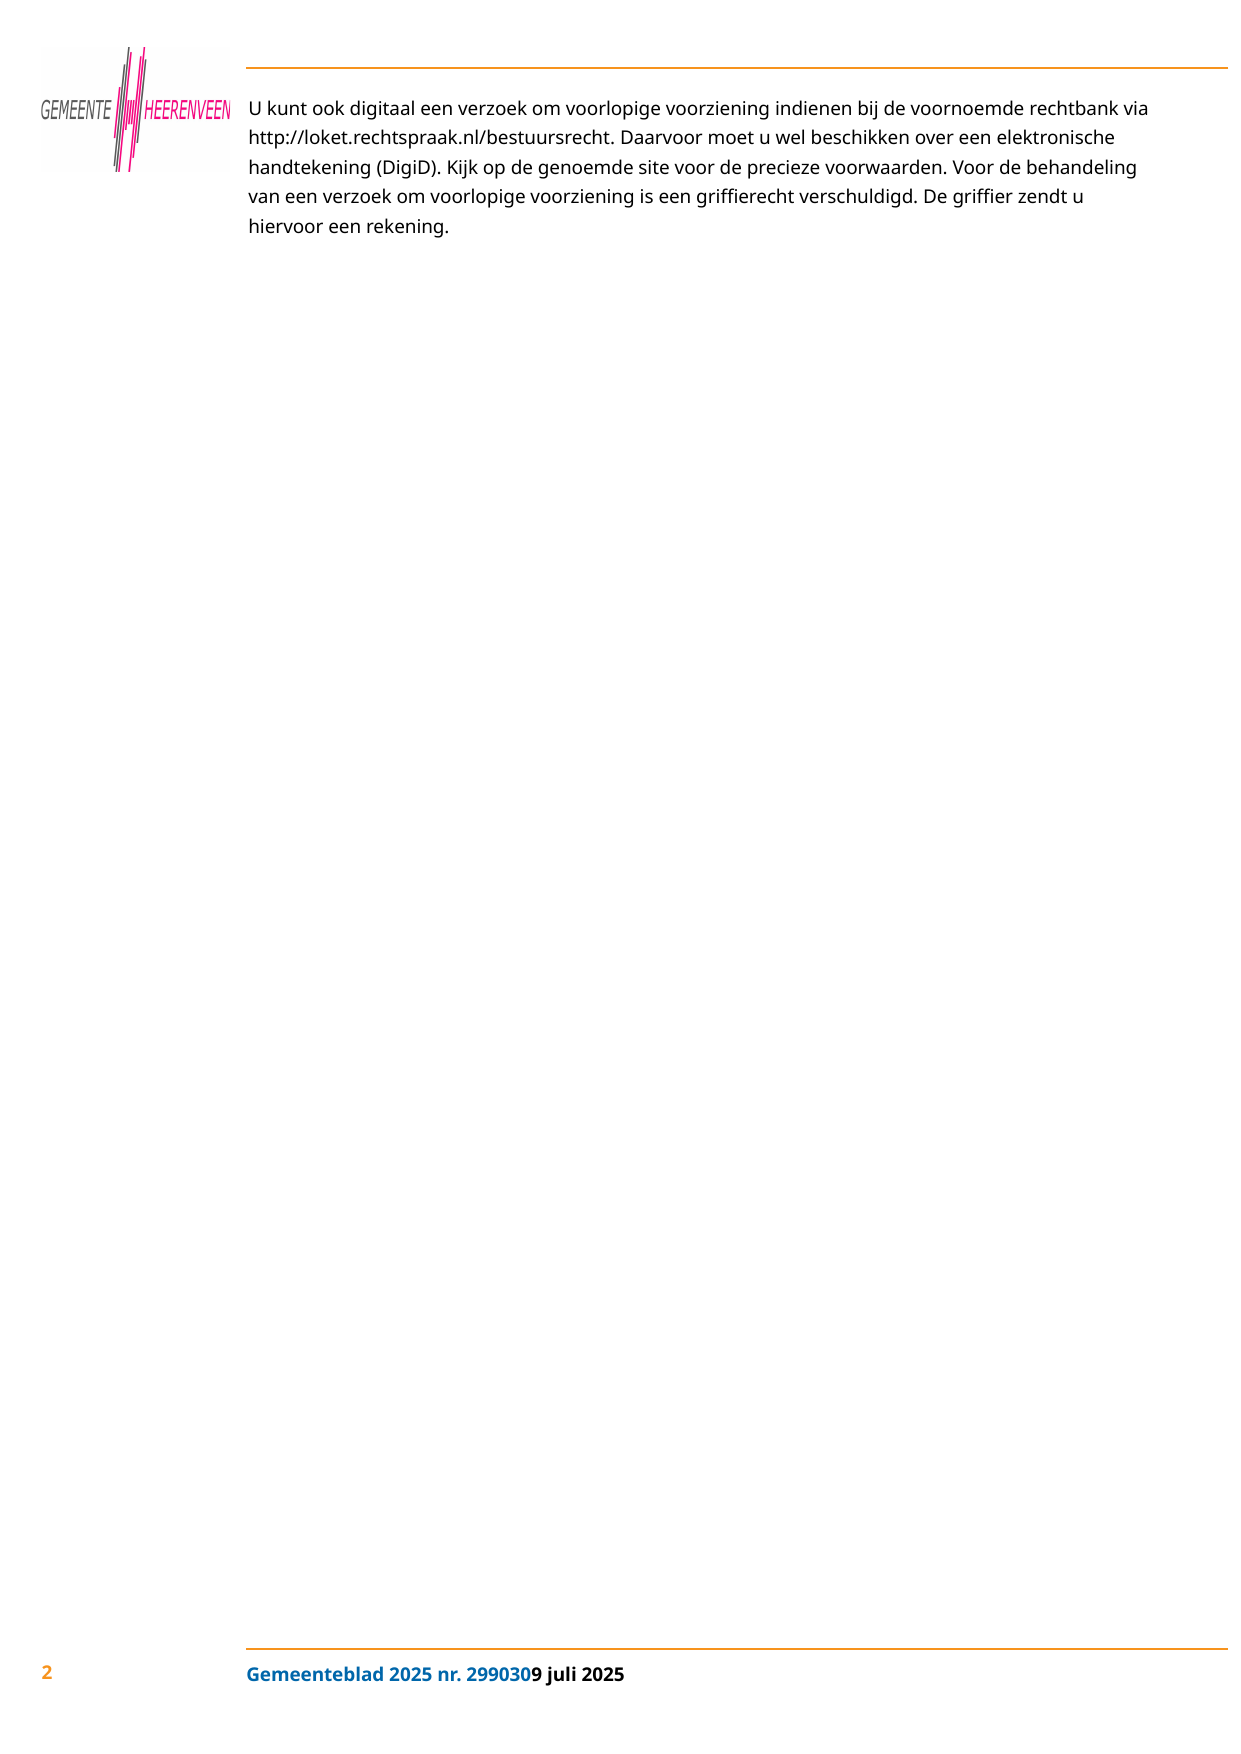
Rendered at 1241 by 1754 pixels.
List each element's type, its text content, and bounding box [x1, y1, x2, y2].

text U kunt ook digitaal een verzoek om voorlopige voorziening indienen bij de voornoemde rechtbank via http://loket.rechtspraak.nl/bestuursrecht. Daarvoor moet u wel beschikken over een elektronische handtekening (DigiD). Kijk op de genoemde site voor de precieze voorwaarden. Voor de behandeling van een verzoek om voorlopige voorziening is een griffierecht verschuldigd. De griffier zendt u hiervoor een rekening. [248, 95, 1152, 239]
picture [41, 47, 231, 172]
